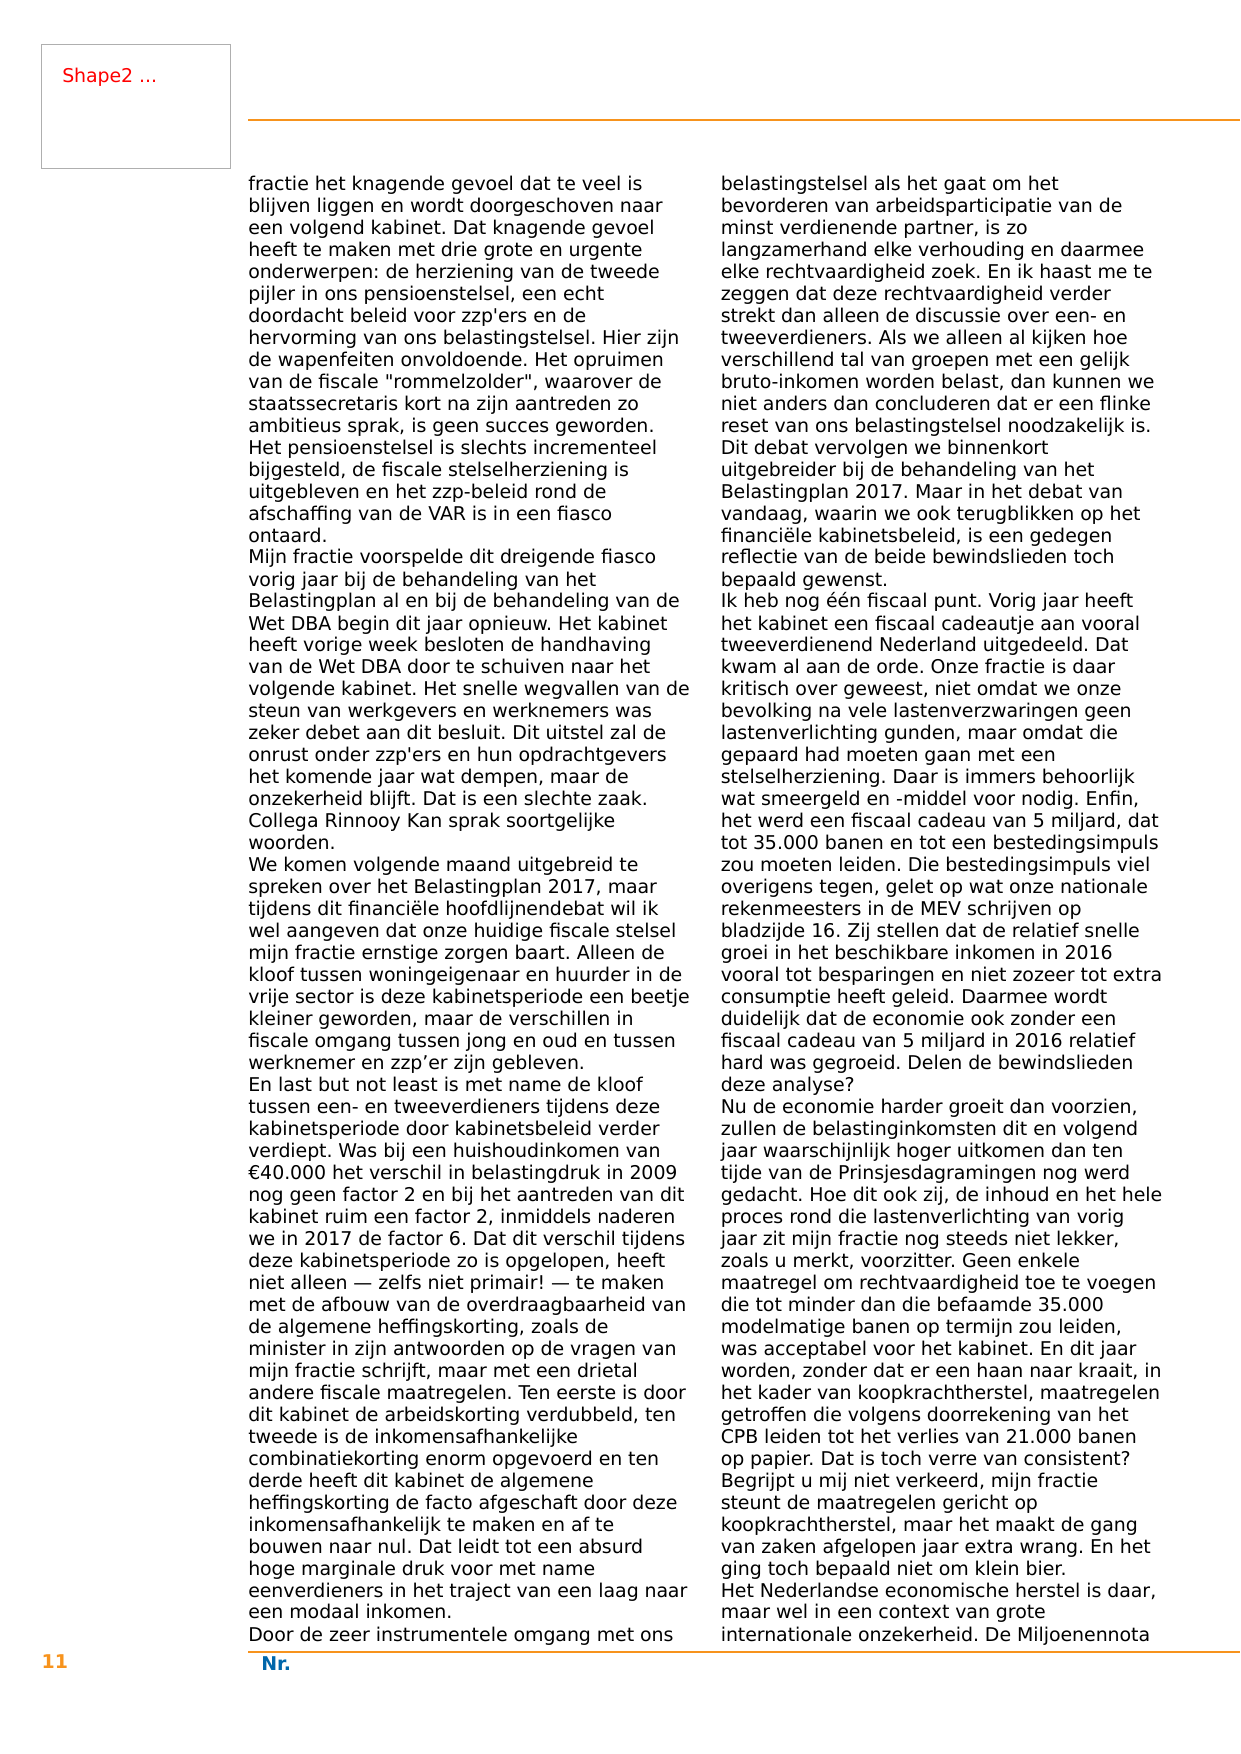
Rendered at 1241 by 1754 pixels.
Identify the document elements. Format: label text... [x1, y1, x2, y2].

text fractie het knagende gevoel dat te veel is blijven liggen en wordt doorgeschoven naar een volgend kabinet. Dat knagende gevoel heeft te maken met drie grote en urgente onderwerpen: de herziening van de tweede pijler in ons pensioenstelsel, een echt doordacht beleid voor zzp'ers en de hervorming van ons belastingstelsel. Hier zijn de wapenfeiten onvoldoende. Het opruimen van de fiscale "rommelzolder", waarover de staatssecretaris kort na zijn aantreden zo ambitieus sprak, is geen succes geworden. Het pensioenstelsel is slechts incrementeel bijgesteld, de fiscale stelselherziening is uitgebleven en het zzp-beleid rond de afschaffing van de VAR is in een fiasco ontaard. [248, 173, 691, 546]
text belastingstelsel als het gaat om het bevorderen van arbeidsparticipatie van de minst verdienende partner, is zo langzamerhand elke verhouding en daarmee elke rechtvaardigheid zoek. En ik haast me te zeggen dat deze rechtvaardigheid verder strekt dan alleen de discussie over een- en tweeverdieners. Als we alleen al kijken hoe verschillend tal van groepen met een gelijk bruto-inkomen worden belast, dan kunnen we niet anders dan concluderen dat er een flinke reset van ons belastingstelsel noodzakelijk is. Dit debat vervolgen we binnenkort uitgebreider bij de behandeling van het Belastingplan 2017. Maar in het debat van vandaag, waarin we ook terugblikken op het financiële kabinetsbeleid, is een gedegen reflectie van de beide bewindslieden toch bepaald gewenst. [721, 173, 1163, 590]
text Ik heb nog één fiscaal punt. Vorig jaar heeft het kabinet een fiscaal cadeautje aan vooral tweeverdienend Nederland uitgedeeld. Dat kwam al aan de orde. Onze fractie is daar kritisch over geweest, niet omdat we onze bevolking na vele lastenverzwaringen geen lastenverlichting gunden, maar omdat die gepaard had moeten gaan met een stelselherziening. Daar is immers behoorlijk wat smeergeld en -middel voor nodig. Enfin, het werd een fiscaal cadeau van 5 miljard, dat tot 35.000 banen en tot een bestedingsimpuls zou moeten leiden. Die bestedingsimpuls viel overigens tegen, gelet op wat onze nationale rekenmeesters in de MEV schrijven op bladzijde 16. Zij stellen dat de relatief snelle groei in het beschikbare inkomen in 2016 vooral tot besparingen en niet zozeer tot extra consumptie heeft geleid. Daarmee wordt duidelijk dat de economie ook zonder een fiscaal cadeau van 5 miljard in 2016 relatief hard was gegroeid. Delen de bewindslieden deze analyse? [721, 590, 1163, 1096]
text Nu de economie harder groeit dan voorzien, zullen de belastinginkomsten dit en volgend jaar waarschijnlijk hoger uitkomen dan ten tijde van de Prinsjesdagramingen nog werd gedacht. Hoe dit ook zij, de inhoud en het hele proces rond die lastenverlichting van vorig jaar zit mijn fractie nog steeds niet lekker, zoals u merkt, voorzitter. Geen enkele maatregel om rechtvaardigheid toe te voegen die tot minder dan die befaamde 35.000 modelmatige banen op termijn zou leiden, was acceptabel voor het kabinet. En dit jaar worden, zonder dat er een haan naar kraait, in het kader van koopkrachtherstel, maatregelen getroffen die volgens doorrekening van het CPB leiden tot het verlies van 21.000 banen op papier. Dat is toch verre van consistent? Begrijpt u mij niet verkeerd, mijn fractie steunt de maatregelen gericht op koopkrachtherstel, maar het maakt de gang van zaken afgelopen jaar extra wrang. En het ging toch bepaald niet om klein bier. [721, 1096, 1163, 1579]
text Door de zeer instrumentele omgang met ons [248, 1623, 691, 1645]
text We komen volgende maand uitgebreid te spreken over het Belastingplan 2017, maar tijdens dit financiële hoofdlijnendebat wil ik wel aangeven dat onze huidige fiscale stelsel mijn fractie ernstige zorgen baart. Alleen de kloof tussen woningeigenaar en huurder in de vrije sector is deze kabinetsperiode een beetje kleiner geworden, maar de verschillen in fiscale omgang tussen jong en oud en tussen werknemer en zzp’er zijn gebleven. [248, 854, 691, 1074]
text Mijn fractie voorspelde dit dreigende fiasco vorig jaar bij de behandeling van het Belastingplan al en bij de behandeling van de Wet DBA begin dit jaar opnieuw. Het kabinet heeft vorige week besloten de handhaving van de Wet DBA door te schuiven naar het volgende kabinet. Het snelle wegvallen van de steun van werkgevers en werknemers was zeker debet aan dit besluit. Dit uitstel zal de onrust onder zzp'ers en hun opdrachtgevers het komende jaar wat dempen, maar de onzekerheid blijft. Dat is een slechte zaak. Collega Rinnooy Kan sprak soortgelijke woorden. [248, 546, 691, 854]
text Het Nederlandse economische herstel is daar, maar wel in een context van grote internationale onzekerheid. De Miljoenennota [721, 1579, 1163, 1645]
text En last but not least is met name de kloof tussen een- en tweeverdieners tijdens deze kabinetsperiode door kabinetsbeleid verder verdiept. Was bij een huishoudinkomen van €40.000 het verschil in belastingdruk in 2009 nog geen factor 2 en bij het aantreden van dit kabinet ruim een factor 2, inmiddels naderen we in 2017 de factor 6. Dat dit verschil tijdens deze kabinetsperiode zo is opgelopen, heeft niet alleen — zelfs niet primair! — te maken met de afbouw van de overdraagbaarheid van de algemene heffingskorting, zoals de minister in zijn antwoorden op de vragen van mijn fractie schrijft, maar met een drietal andere fiscale maatregelen. Ten eerste is door dit kabinet de arbeidskorting verdubbeld, ten tweede is de inkomensafhankelijke combinatiekorting enorm opgevoerd en ten derde heeft dit kabinet de algemene heffingskorting de facto afgeschaft door deze inkomensafhankelijk te maken en af te bouwen naar nul. Dat leidt tot een absurd hoge marginale druk voor met name eenverdieners in het traject van een laag naar een modaal inkomen. [248, 1074, 691, 1623]
